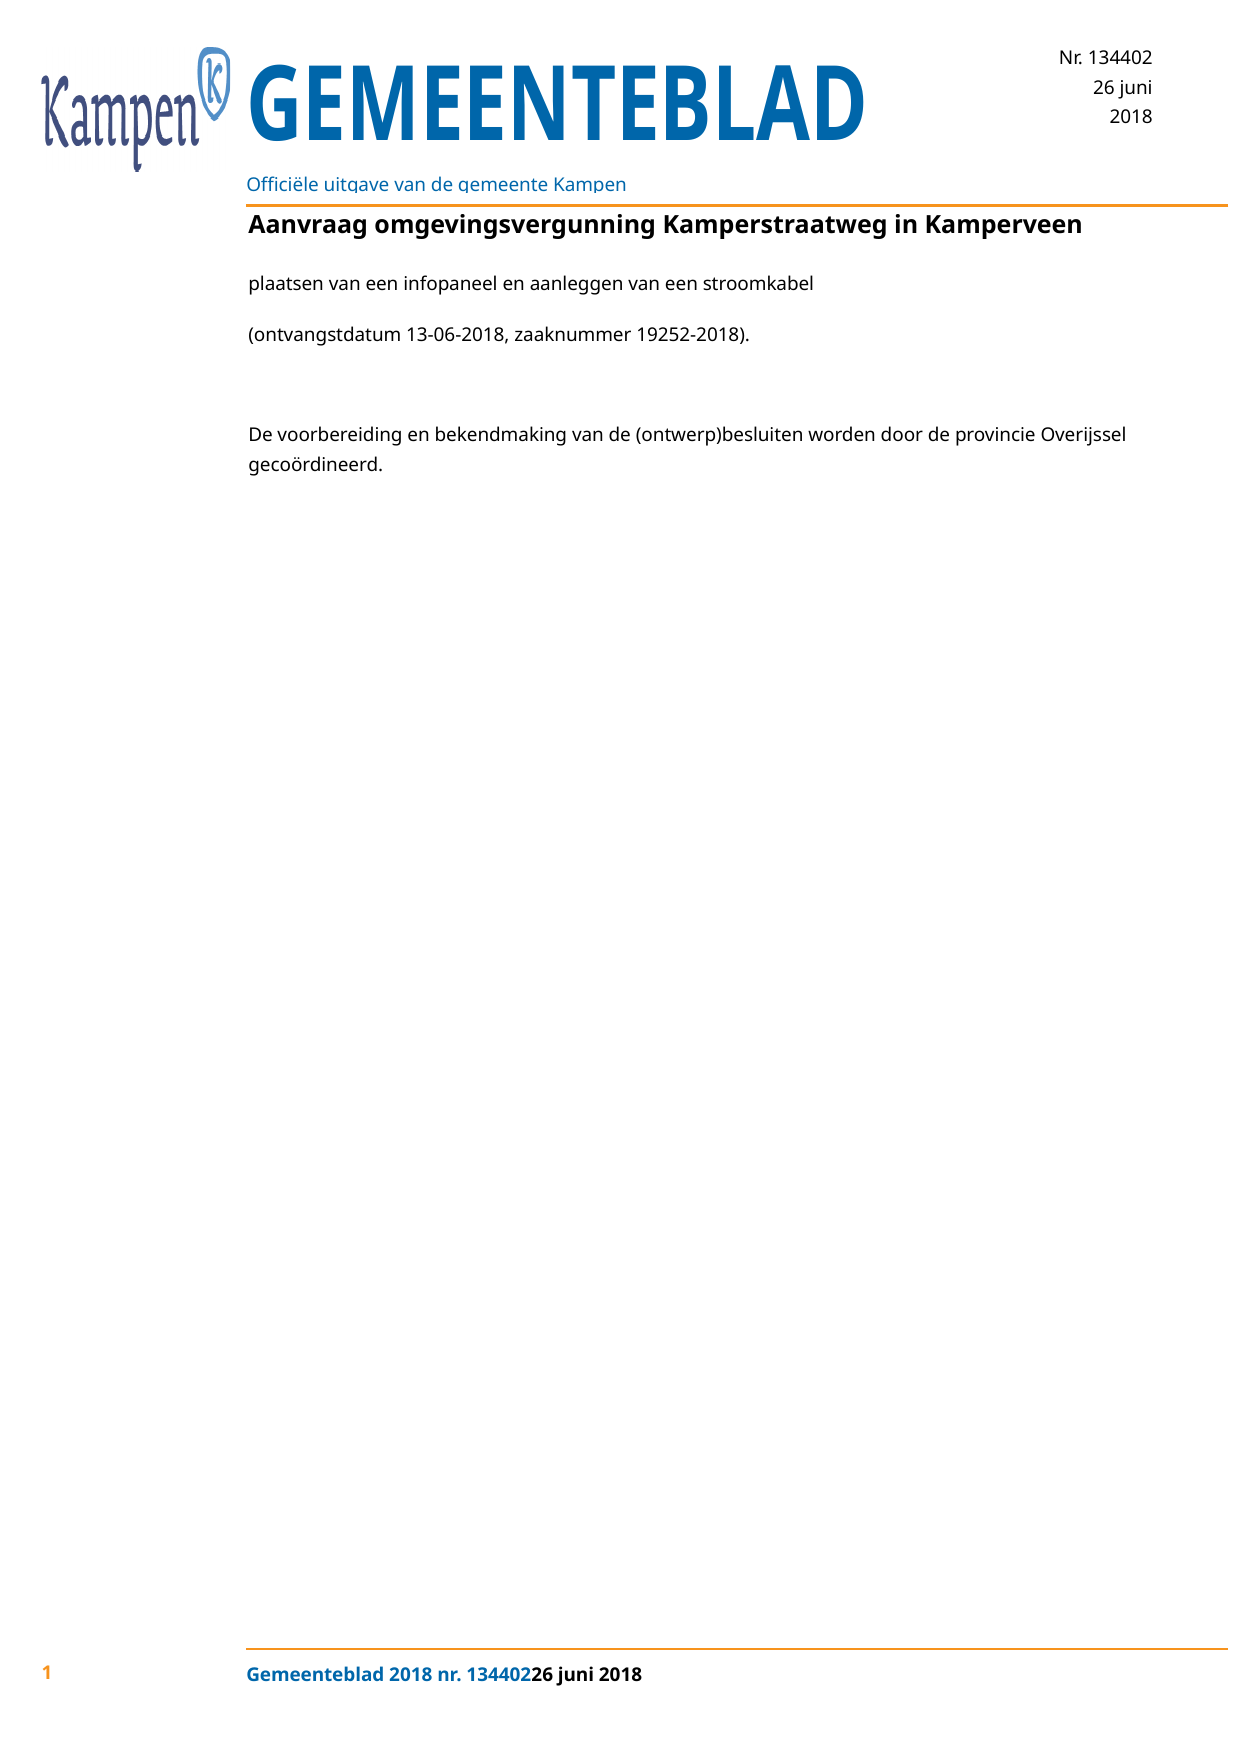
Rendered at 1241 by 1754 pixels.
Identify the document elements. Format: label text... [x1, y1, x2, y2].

text De voorbereiding en bekendmaking van de (ontwerp)besluiten worden door de provincie Overijssel gecoördineerd. [248, 422, 1152, 477]
picture [41, 47, 231, 172]
text Aanvraag omgevingsvergunning Kamperstraatweg in Kamperveen [248, 207, 1152, 241]
text (ontvangstdatum 13-06-2018, zaaknummer 19252-2018). [248, 321, 1152, 346]
text plaatsen van een infopaneel en aanleggen van een stroomkabel [248, 270, 1152, 296]
